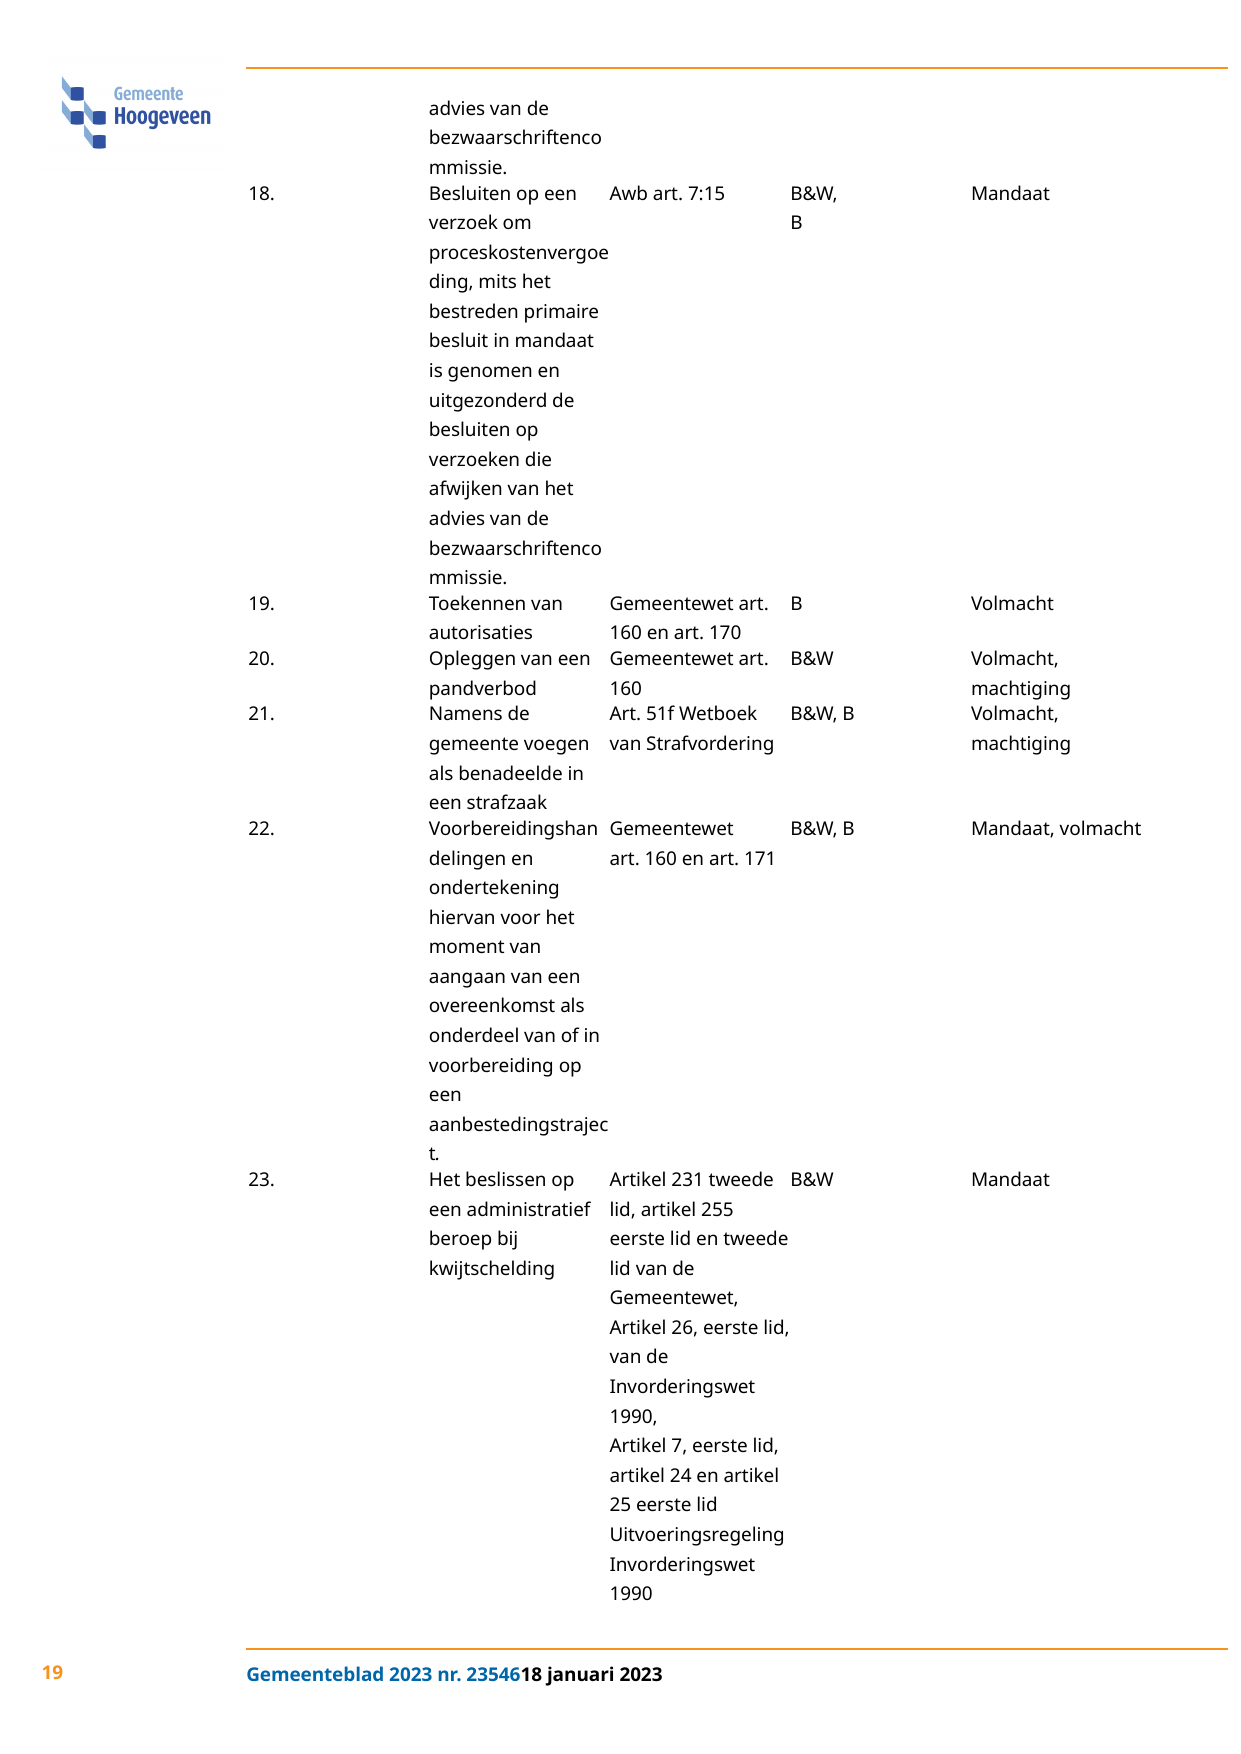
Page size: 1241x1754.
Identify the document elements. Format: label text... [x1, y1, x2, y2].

table_cell Mandaat, volmacht [971, 815, 1152, 1166]
table_cell [790, 95, 971, 180]
table_cell Namens de gemeente voegen als benadeelde in een strafzaak [429, 701, 609, 815]
table_cell [248, 701, 429, 815]
table_cell Mandaat [971, 1166, 1152, 1606]
table_cell Besluiten op een verzoek om proceskostenvergoeding, mits het bestreden primaire besluit in mandaat is genomen en uitgezonderd de besluiten op verzoeken die afwijken van het advies van de bezwaarschriftencommissie. [429, 180, 609, 590]
table_cell B&W [790, 645, 971, 701]
table_cell Gemeentewet art. 160 [609, 645, 790, 701]
table_cell [248, 1166, 429, 1606]
table_cell [248, 645, 429, 701]
table_cell [248, 180, 429, 590]
table_cell B [790, 590, 971, 645]
table_cell [609, 95, 790, 180]
table_cell B&W, B [790, 180, 971, 590]
table_cell Volmacht, machtiging [971, 701, 1152, 815]
table_cell advies van de bezwaarschriftencommissie. [429, 95, 609, 180]
table_cell B&W [790, 1166, 971, 1606]
table_cell [971, 95, 1152, 180]
picture [41, 47, 231, 172]
table_cell Voorbereidingshandelingen en ondertekening hiervan voor het moment van aangaan van een overeenkomst als onderdeel van of in voorbereiding op een aanbestedingstraject. [429, 815, 609, 1166]
table_cell [248, 815, 429, 1166]
table_cell Mandaat [971, 180, 1152, 590]
table_cell B&W, B [790, 701, 971, 815]
table_cell Gemeentewet art. 160 en art. 171 [609, 815, 790, 1166]
table_cell Toekennen van autorisaties [429, 590, 609, 645]
table_cell Volmacht [971, 590, 1152, 645]
table_cell [248, 95, 429, 180]
table_cell Gemeentewet art. 160 en art. 170 [609, 590, 790, 645]
table_cell [248, 590, 429, 645]
table_cell B&W, B [790, 815, 971, 1166]
table_cell Het beslissen op een administratief beroep bij kwijtschelding [429, 1166, 609, 1606]
table_cell Opleggen van een pandverbod [429, 645, 609, 701]
table_cell Art. 51f Wetboek van Strafvordering [609, 701, 790, 815]
table_cell Awb art. 7:15 [609, 180, 790, 590]
table_cell Artikel 231 tweede lid, artikel 255 eerste lid en tweede lid van de Gemeentewet, Artikel 26, eerste lid, van de Invorderingswet 1990, Artikel 7, eerste lid, artikel 24 en artikel 25 eerste lid Uitvoeringsregeling Invorderingswet 1990 [609, 1166, 790, 1606]
table_cell Volmacht, machtiging [971, 645, 1152, 701]
